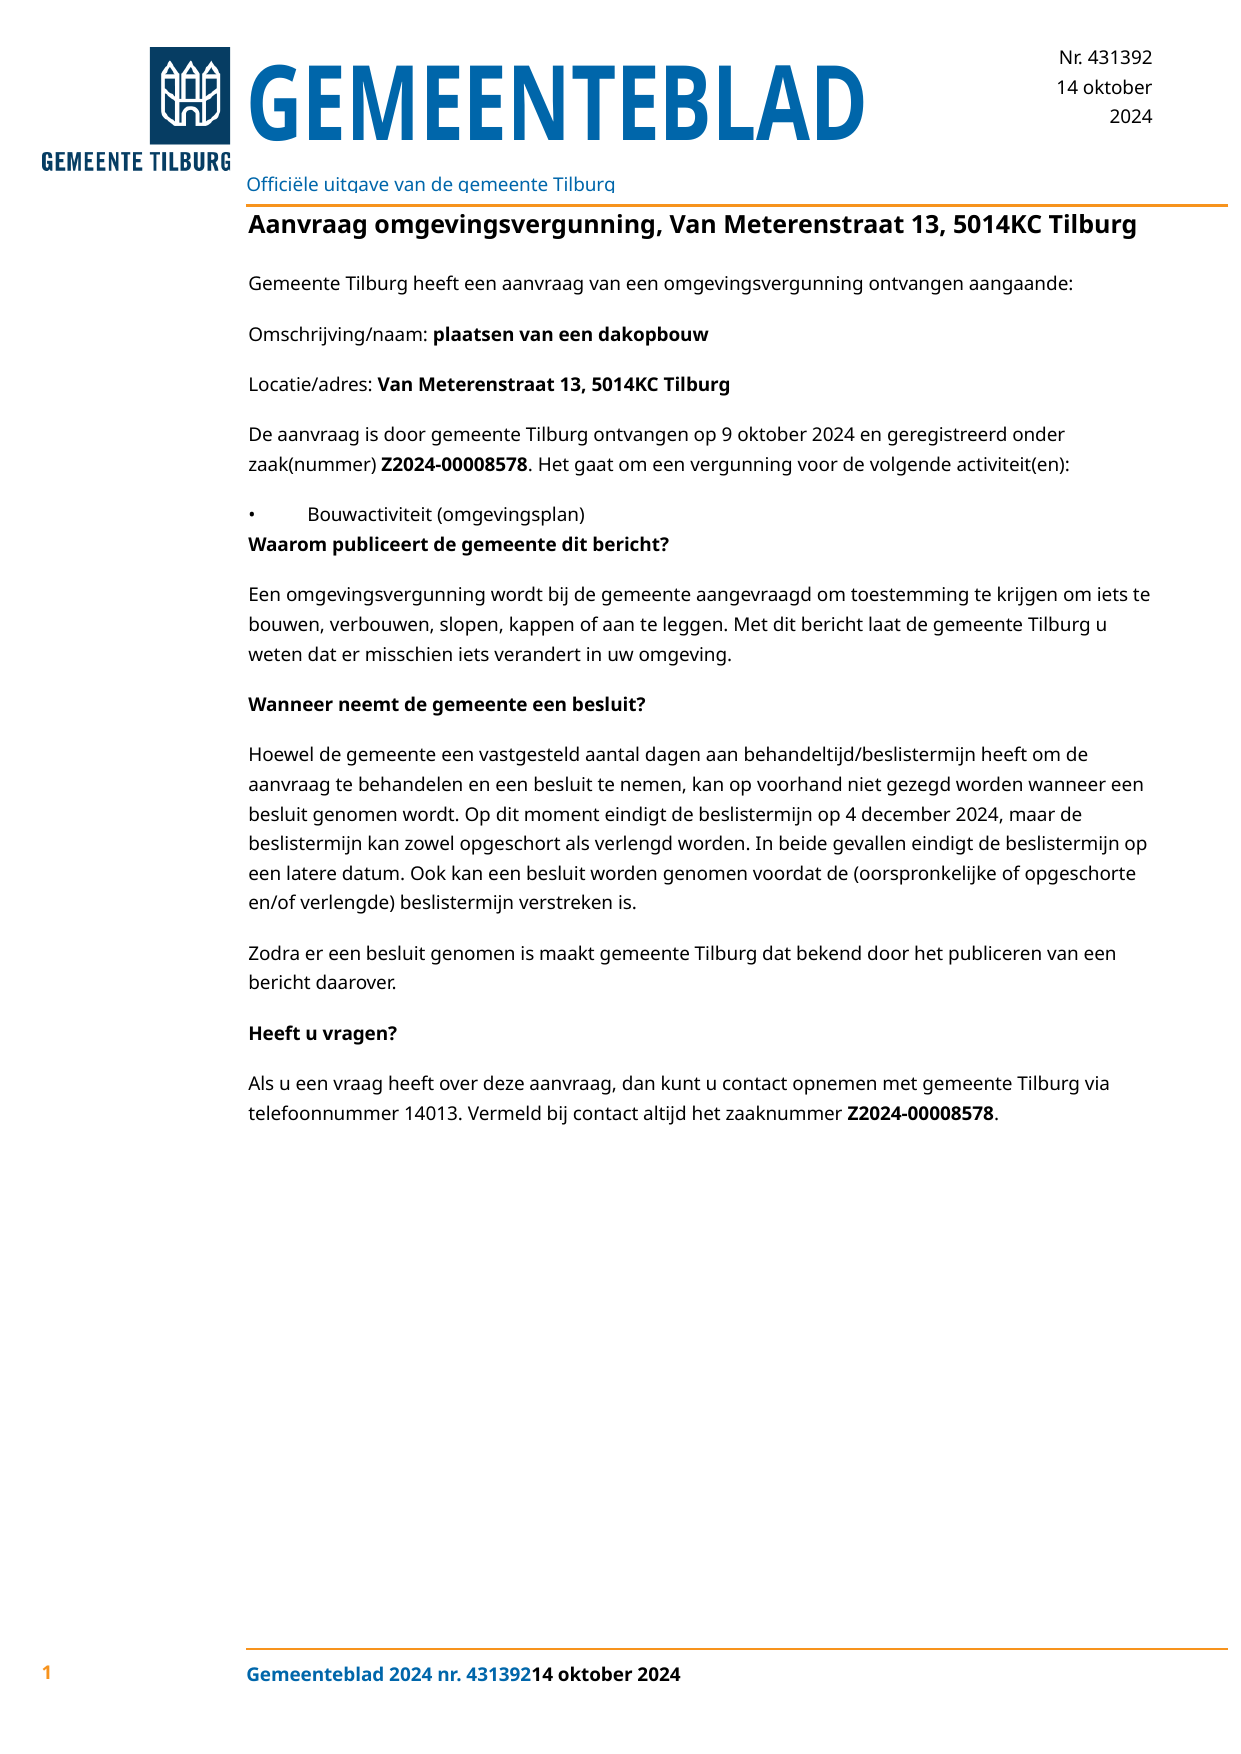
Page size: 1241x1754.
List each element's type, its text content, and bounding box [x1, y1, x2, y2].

text Omschrijving/naam: plaatsen van een dakopbouw [248, 321, 1152, 346]
text Als u een vraag heeft over deze aanvraag, dan kunt u contact opnemen met gemeente Tilburg via telefoonnummer 14013. Vermeld bij contact altijd het zaaknummer Z2024-00008578. [248, 1070, 1152, 1126]
text Wanneer neemt de gemeente een besluit? [248, 691, 1152, 717]
text Waarom publiceert de gemeente dit bericht? [248, 531, 1152, 557]
text Gemeente Tilburg heeft een aanvraag van een omgevingsvergunning ontvangen aangaande: [248, 270, 1152, 296]
list Bouwactiviteit (omgevingsplan) [248, 502, 1152, 527]
text Zodra er een besluit genomen is maakt gemeente Tilburg dat bekend door het publiceren van een bericht daarover. [248, 940, 1152, 995]
text Aanvraag omgevingsvergunning, Van Meterenstraat 13, 5014KC Tilburg [248, 207, 1152, 241]
text Locatie/adres: Van Meterenstraat 13, 5014KC Tilburg [248, 371, 1152, 397]
picture [41, 47, 231, 172]
text Hoewel de gemeente een vastgesteld aantal dagen aan behandeltijd/beslistermijn heeft om de aanvraag te behandelen en een besluit te nemen, kan op voorhand niet gezegd worden wanneer een besluit genomen wordt. Op dit moment eindigt de beslistermijn op 4 december 2024, maar de beslistermijn kan zowel opgeschort als verlengd worden. In beide gevallen eindigt de beslistermijn op een latere datum. Ook kan een besluit worden genomen voordat de (oorspronkelijke of opgeschorte en/of verlengde) beslistermijn verstreken is. [248, 742, 1152, 915]
text Een omgevingsvergunning wordt bij de gemeente aangevraagd om toestemming te krijgen om iets te bouwen, verbouwen, slopen, kappen of aan te leggen. Met dit bericht laat de gemeente Tilburg u weten dat er misschien iets verandert in uw omgeving. [248, 582, 1152, 666]
text Heeft u vragen? [248, 1020, 1152, 1046]
text De aanvraag is door gemeente Tilburg ontvangen op 9 oktober 2024 en geregistreerd onder zaak(nummer) Z2024-00008578. Het gaat om een vergunning voor de volgende activiteit(en): [248, 422, 1152, 477]
